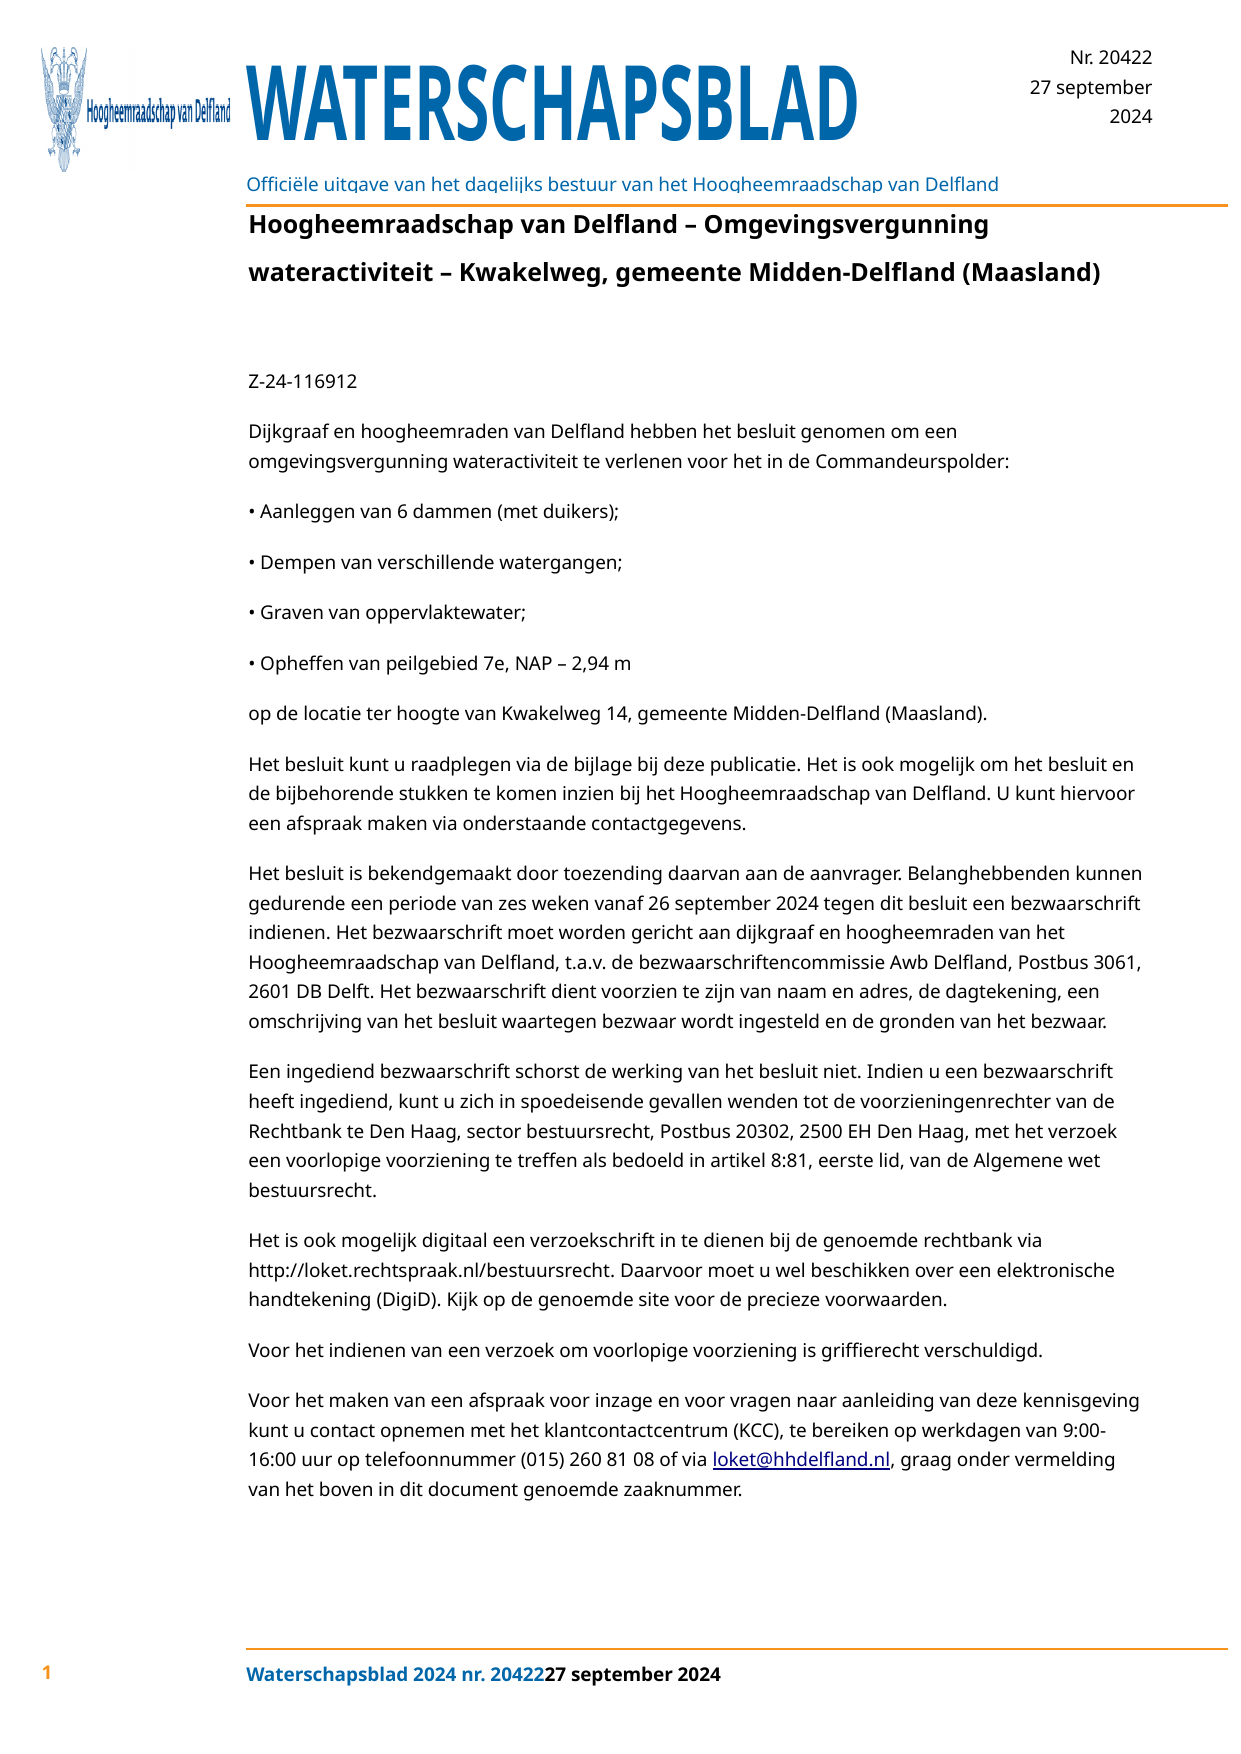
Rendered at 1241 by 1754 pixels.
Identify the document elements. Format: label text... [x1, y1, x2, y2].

text Voor het indienen van een verzoek om voorlopige voorziening is griffierecht verschuldigd. [248, 1337, 1152, 1363]
text Voor het maken van een afspraak voor inzage en voor vragen naar aanleiding van deze kennisgeving kunt u contact opnemen met het klantcontactcentrum (KCC), te bereiken op werkdagen van 9:00-16:00 uur op telefoonnummer (015) 260 81 08 of via loket@hhdelfland.nl, graag onder vermelding van het boven in dit document genoemde zaaknummer. [248, 1387, 1152, 1502]
text Het is ook mogelijk digitaal een verzoekschrift in te dienen bij de genoemde rechtbank via http://loket.rechtspraak.nl/bestuursrecht. Daarvoor moet u wel beschikken over een elektronische handtekening (DigiD). Kijk op de genoemde site voor de precieze voorwaarden. [248, 1227, 1152, 1312]
text • Dempen van verschillende watergangen; [248, 549, 1152, 575]
text op de locatie ter hoogte van Kwakelweg 14, gemeente Midden-Delfland (Maasland). [248, 700, 1152, 726]
text • Aanleggen van 6 dammen (met duikers); [248, 499, 1152, 524]
text Hoogheemraadschap van Delfland – Omgevingsvergunning wateractiviteit – Kwakelweg, gemeente Midden-Delfland (Maasland) [248, 207, 1152, 288]
text Een ingediend bezwaarschrift schorst de werking van het besluit niet. Indien u een bezwaarschrift heeft ingediend, kunt u zich in spoedeisende gevallen wenden tot de voorzieningenrechter van de Rechtbank te Den Haag, sector bestuursrecht, Postbus 20302, 2500 EH Den Haag, met het verzoek een voorlopige voorziening te treffen als bedoeld in artikel 8:81, eerste lid, van de Algemene wet bestuursrecht. [248, 1059, 1152, 1203]
text • Opheffen van peilgebied 7e, NAP – 2,94 m [248, 650, 1152, 676]
text • Graven van oppervlaktewater; [248, 599, 1152, 625]
text Z-24-116912 [248, 368, 1152, 394]
text Het besluit kunt u raadplegen via de bijlage bij deze publicatie. Het is ook mogelijk om het besluit en de bijbehorende stukken te komen inzien bij het Hoogheemraadschap van Delfland. U kunt hiervoor een afspraak maken via onderstaande contactgegevens. [248, 751, 1152, 836]
text Dijkgraaf en hoogheemraden van Delfland hebben het besluit genomen om een omgevingsvergunning wateractiviteit te verlenen voor het in de Commandeurspolder: [248, 419, 1152, 474]
text Het besluit is bekendgemaakt door toezending daarvan aan de aanvrager. Belanghebbenden kunnen gedurende een periode van zes weken vanaf 26 september 2024 tegen dit besluit een bezwaarschrift indienen. Het bezwaarschrift moet worden gericht aan dijkgraaf en hoogheemraden van het Hoogheemraadschap van Delfland, t.a.v. de bezwaarschriftencommissie Awb Delfland, Postbus 3061, 2601 DB Delft. Het bezwaarschrift dient voorzien te zijn van naam en adres, de dagtekening, een omschrijving van het besluit waartegen bezwaar wordt ingesteld en de gronden van het bezwaar. [248, 860, 1152, 1034]
picture [41, 47, 231, 172]
